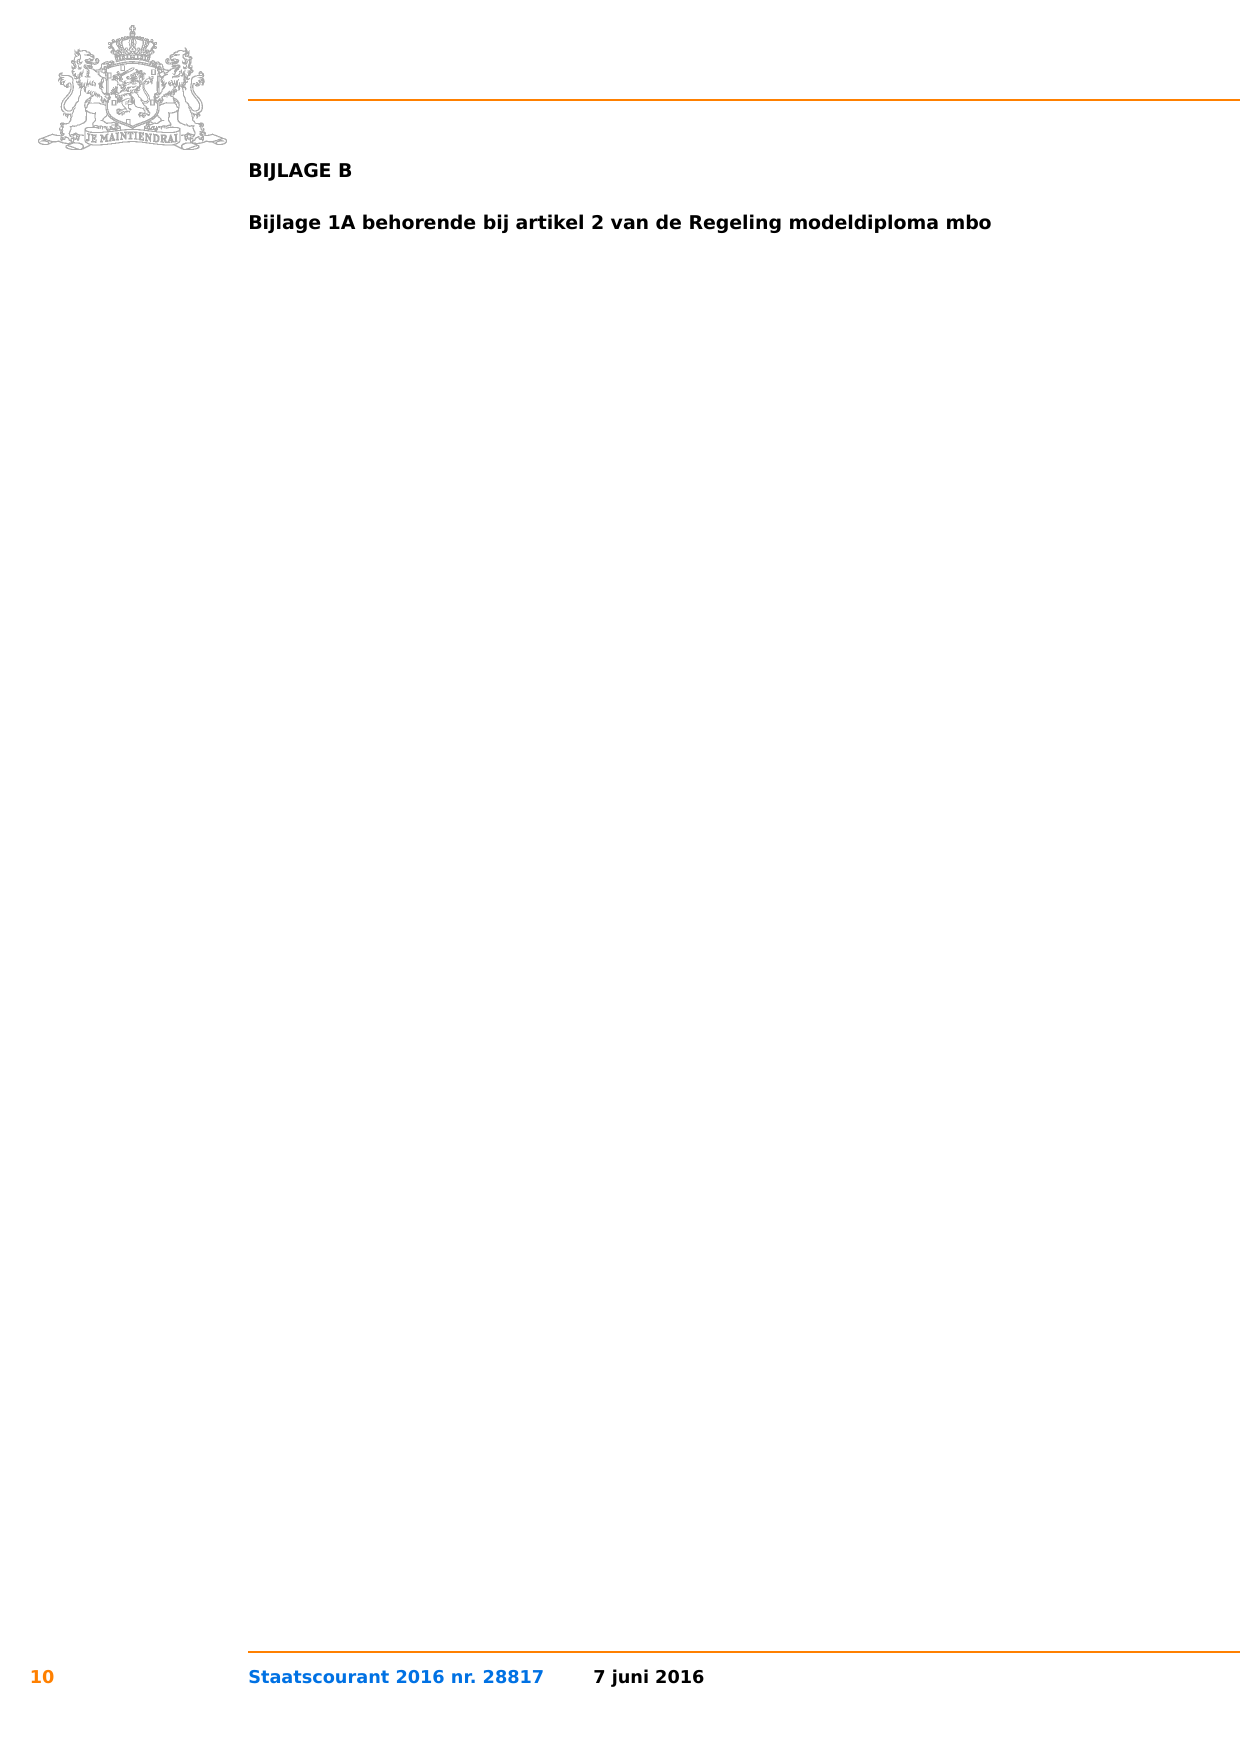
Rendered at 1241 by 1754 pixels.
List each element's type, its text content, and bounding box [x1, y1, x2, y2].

picture [38, 25, 227, 150]
subtitle BIJLAGE B [248, 160, 1163, 182]
subtitle Bijlage 1A behorende bij artikel 2 van de Regeling modeldiploma mbo [248, 212, 1163, 234]
